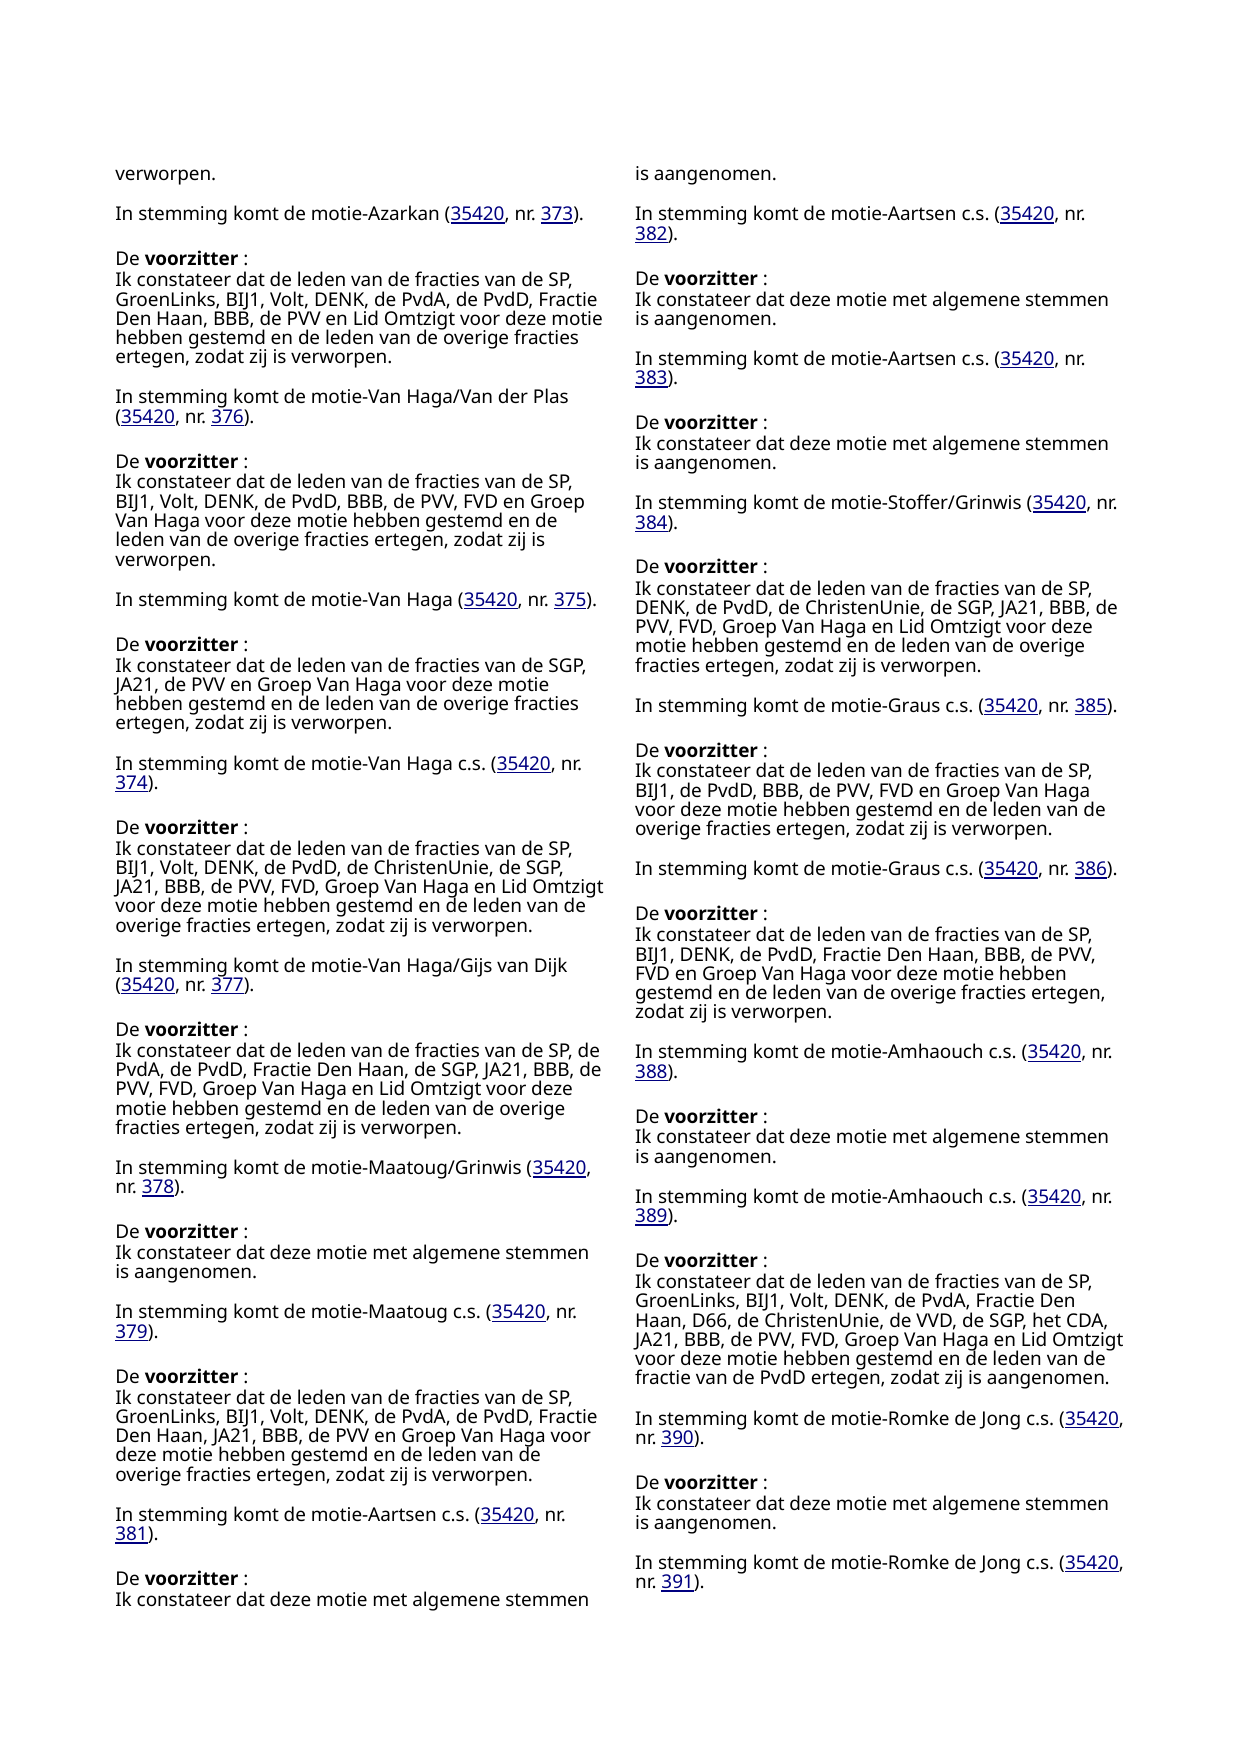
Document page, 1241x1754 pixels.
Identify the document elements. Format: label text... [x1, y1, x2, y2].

text In stemming komt de motie-Van Haga/Gijs van Dijk (35420, nr. 377). [115, 957, 605, 995]
text In stemming komt de motie-Graus c.s. (35420, nr. 386). [635, 860, 1125, 880]
text Ik constateer dat deze motie met algemene stemmen is aangenomen. [115, 1244, 605, 1283]
text In stemming komt de motie-Romke de Jong c.s. (35420, nr. 390). [635, 1409, 1125, 1448]
text De voorzitter : [635, 901, 1125, 926]
text De voorzitter : [115, 1565, 605, 1591]
text In stemming komt de motie-Van Haga (35420, nr. 375). [115, 591, 605, 610]
text Ik constateer dat de leden van de fracties van de SP, de PvdA, de PvdD, Fractie Den Haan, de SGP, JA21, BBB, de PVV, FVD, Groep Van Haga en Lid Omtzigt voor deze motie hebben gestemd en de leden van de overige fracties ertegen, zodat zij is verworpen. [115, 1042, 605, 1138]
text In stemming komt de motie-Aartsen c.s. (35420, nr. 381). [115, 1506, 605, 1544]
text De voorzitter : [115, 246, 605, 271]
text Ik constateer dat deze motie met algemene stemmen is aangenomen. [635, 435, 1125, 473]
text is aangenomen. [635, 165, 1125, 184]
text De voorzitter : [115, 1363, 605, 1389]
text Ik constateer dat de leden van de fracties van de SGP, JA21, de PVV en Groep Van Haga voor deze motie hebben gestemd en de leden van de overige fracties ertegen, zodat zij is verworpen. [115, 657, 605, 734]
text Ik constateer dat de leden van de fracties van de SP, GroenLinks, BIJ1, Volt, DENK, de PvdA, Fractie Den Haan, D66, de ChristenUnie, de VVD, de SGP, het CDA, JA21, BBB, de PVV, FVD, Groep Van Haga en Lid Omtzigt voor deze motie hebben gestemd en de leden van de fractie van de PvdD ertegen, zodat zij is aangenomen. [635, 1273, 1125, 1389]
text De voorzitter : [115, 1016, 605, 1042]
text Ik constateer dat deze motie met algemene stemmen is aangenomen. [635, 291, 1125, 329]
text In stemming komt de motie-Maatoug c.s. (35420, nr. 379). [115, 1303, 605, 1342]
text De voorzitter : [635, 1103, 1125, 1128]
text Ik constateer dat de leden van de fracties van de SP, BIJ1, Volt, DENK, de PvdD, BBB, de PVV, FVD en Groep Van Haga voor deze motie hebben gestemd en de leden van de overige fracties ertegen, zodat zij is verworpen. [115, 473, 605, 570]
text In stemming komt de motie-Romke de Jong c.s. (35420, nr. 391). [635, 1554, 1125, 1592]
text In stemming komt de motie-Stoffer/Grinwis (35420, nr. 384). [635, 494, 1125, 533]
text De voorzitter : [115, 448, 605, 473]
text In stemming komt de motie-Amhaouch c.s. (35420, nr. 388). [635, 1043, 1125, 1082]
text In stemming komt de motie-Aartsen c.s. (35420, nr. 383). [635, 350, 1125, 388]
text Ik constateer dat de leden van de fracties van de SP, GroenLinks, BIJ1, Volt, DENK, de PvdA, de PvdD, Fractie Den Haan, JA21, BBB, de PVV en Groep Van Haga voor deze motie hebben gestemd en de leden van de overige fracties ertegen, zodat zij is verworpen. [115, 1389, 605, 1485]
text Ik constateer dat de leden van de fracties van de SP, BIJ1, Volt, DENK, de PvdD, de ChristenUnie, de SGP, JA21, BBB, de PVV, FVD, Groep Van Haga en Lid Omtzigt voor deze motie hebben gestemd en de leden van de overige fracties ertegen, zodat zij is verworpen. [115, 839, 605, 936]
text Ik constateer dat de leden van de fracties van de SP, GroenLinks, BIJ1, Volt, DENK, de PvdA, de PvdD, Fractie Den Haan, BBB, de PVV en Lid Omtzigt voor deze motie hebben gestemd en de leden van de overige fracties ertegen, zodat zij is verworpen. [115, 271, 605, 368]
text verworpen. [115, 165, 605, 184]
text In stemming komt de motie-Van Haga c.s. (35420, nr. 374). [115, 754, 605, 793]
text De voorzitter : [635, 554, 1125, 579]
text De voorzitter : [115, 814, 605, 839]
text De voorzitter : [635, 265, 1125, 291]
text De voorzitter : [635, 737, 1125, 762]
text Ik constateer dat deze motie met algemene stemmen is aangenomen. [635, 1128, 1125, 1167]
text In stemming komt de motie-Graus c.s. (35420, nr. 385). [635, 697, 1125, 716]
text De voorzitter : [635, 409, 1125, 435]
text De voorzitter : [635, 1247, 1125, 1273]
text Ik constateer dat de leden van de fracties van de SP, BIJ1, de PvdD, BBB, de PVV, FVD en Groep Van Haga voor deze motie hebben gestemd en de leden van de overige fracties ertegen, zodat zij is verworpen. [635, 762, 1125, 839]
text Ik constateer dat de leden van de fracties van de SP, BIJ1, DENK, de PvdD, Fractie Den Haan, BBB, de PVV, FVD en Groep Van Haga voor deze motie hebben gestemd en de leden van de overige fracties ertegen, zodat zij is verworpen. [635, 926, 1125, 1023]
text Ik constateer dat deze motie met algemene stemmen is aangenomen. [635, 1494, 1125, 1533]
text In stemming komt de motie-Van Haga/Van der Plas (35420, nr. 376). [115, 388, 605, 427]
text In stemming komt de motie-Aartsen c.s. (35420, nr. 382). [635, 205, 1125, 244]
text De voorzitter : [635, 1469, 1125, 1494]
text In stemming komt de motie-Amhaouch c.s. (35420, nr. 389). [635, 1188, 1125, 1226]
text In stemming komt de motie-Azarkan (35420, nr. 373). [115, 205, 605, 225]
text Ik constateer dat deze motie met algemene stemmen [115, 1591, 605, 1610]
text Ik constateer dat de leden van de fracties van de SP, DENK, de PvdD, de ChristenUnie, de SGP, JA21, BBB, de PVV, FVD, Groep Van Haga en Lid Omtzigt voor deze motie hebben gestemd en de leden van de overige fracties ertegen, zodat zij is verworpen. [635, 579, 1125, 676]
text De voorzitter : [115, 631, 605, 657]
text In stemming komt de motie-Maatoug/Grinwis (35420, nr. 378). [115, 1159, 605, 1198]
text De voorzitter : [115, 1218, 605, 1244]
